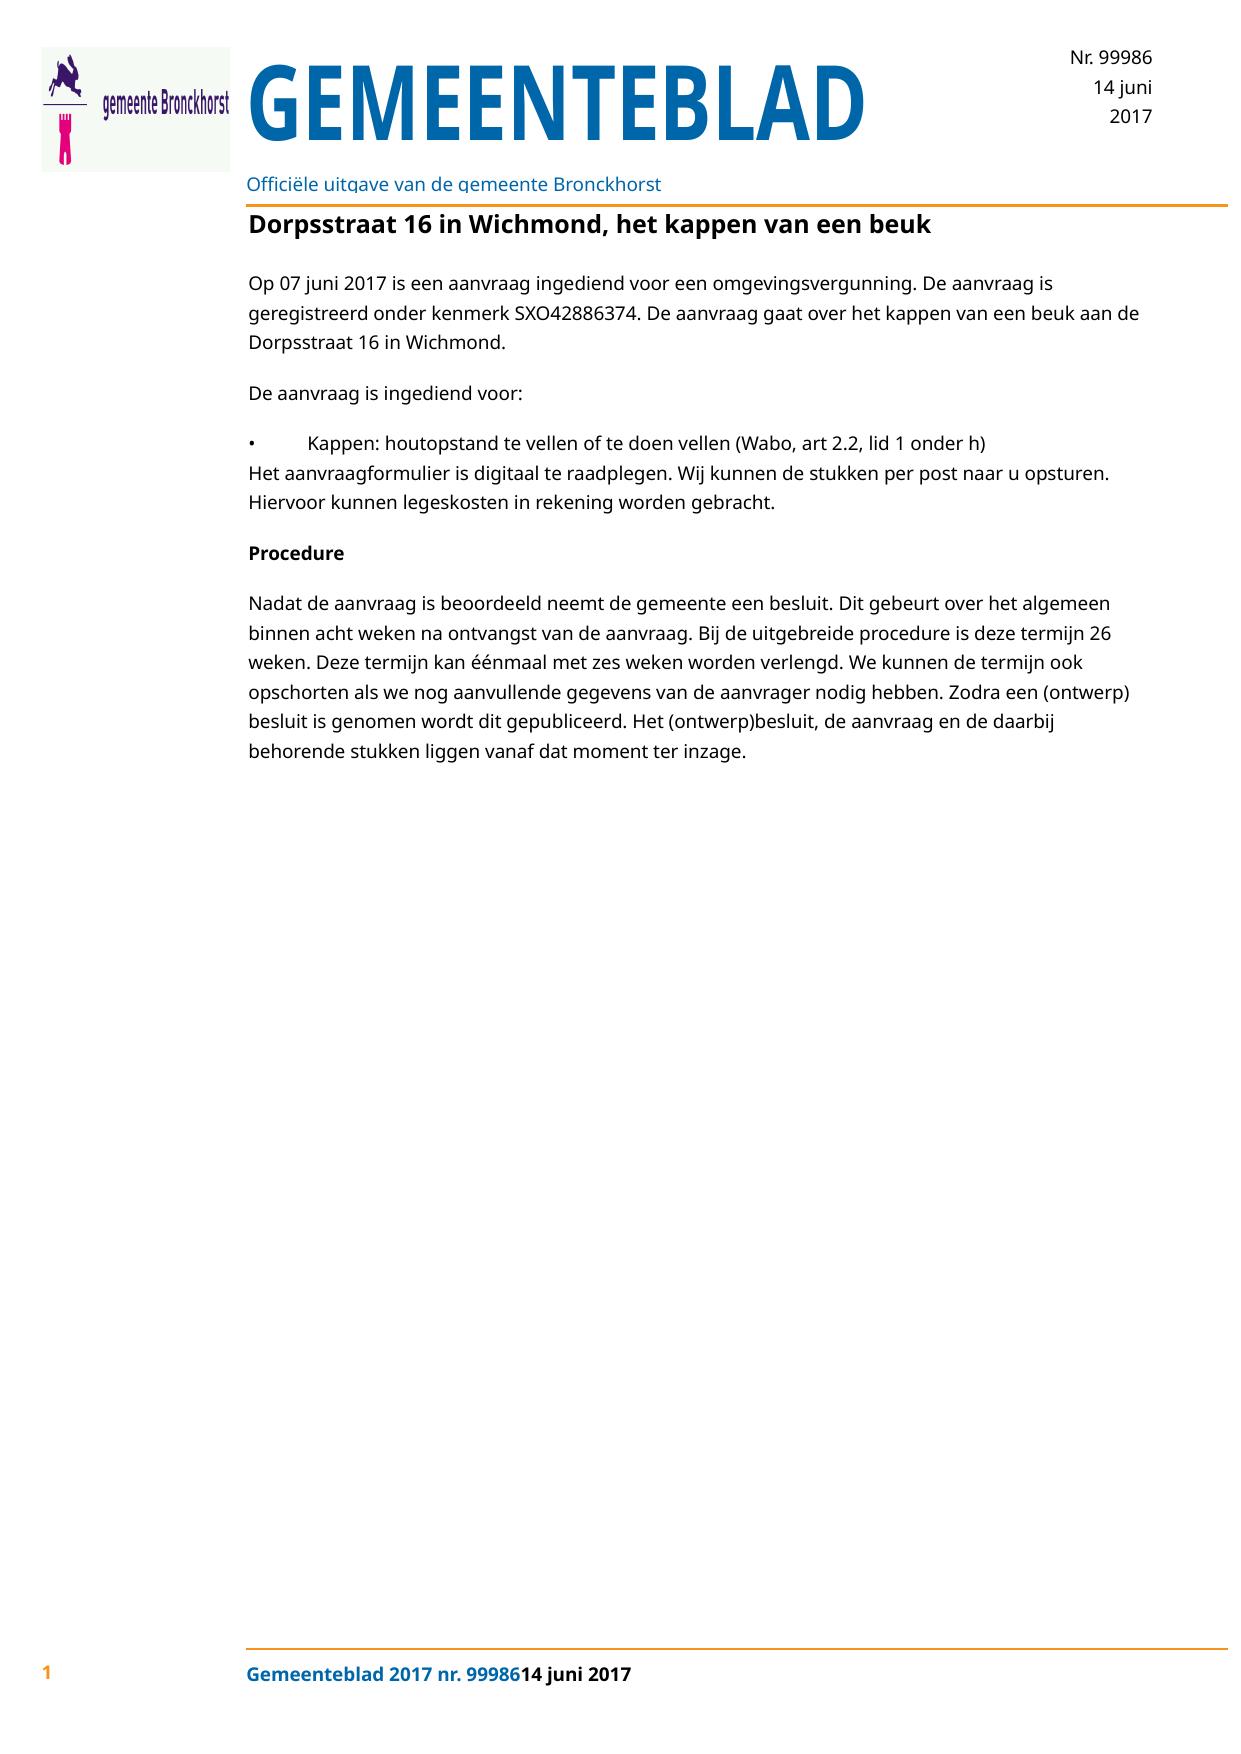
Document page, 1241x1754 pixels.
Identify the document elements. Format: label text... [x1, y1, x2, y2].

text Op 07 juni 2017 is een aanvraag ingediend voor een omgevingsvergunning. De aanvraag is geregistreerd onder kenmerk SXO42886374. De aanvraag gaat over het kappen van een beuk aan de Dorpsstraat 16 in Wichmond. [248, 270, 1152, 355]
text Dorpsstraat 16 in Wichmond, het kappen van een beuk [248, 207, 1152, 241]
list Kappen: houtopstand te vellen of te doen vellen (Wabo, art 2.2, lid 1 onder h) [248, 430, 1152, 456]
text Procedure [248, 540, 1152, 566]
picture [41, 47, 231, 172]
text De aanvraag is ingediend voor: [248, 380, 1152, 406]
text Het aanvraagformulier is digitaal te raadplegen. Wij kunnen de stukken per post naar u opsturen. Hiervoor kunnen legeskosten in rekening worden gebracht. [248, 460, 1152, 515]
text Nadat de aanvraag is beoordeeld neemt de gemeente een besluit. Dit gebeurt over het algemeen binnen acht weken na ontvangst van de aanvraag. Bij de uitgebreide procedure is deze termijn 26 weken. Deze termijn kan éénmaal met zes weken worden verlengd. We kunnen de termijn ook opschorten als we nog aanvullende gegevens van de aanvrager nodig hebben. Zodra een (ontwerp) besluit is genomen wordt dit gepubliceerd. Het (ontwerp)besluit, de aanvraag en de daarbij behorende stukken liggen vanaf dat moment ter inzage. [248, 590, 1152, 764]
